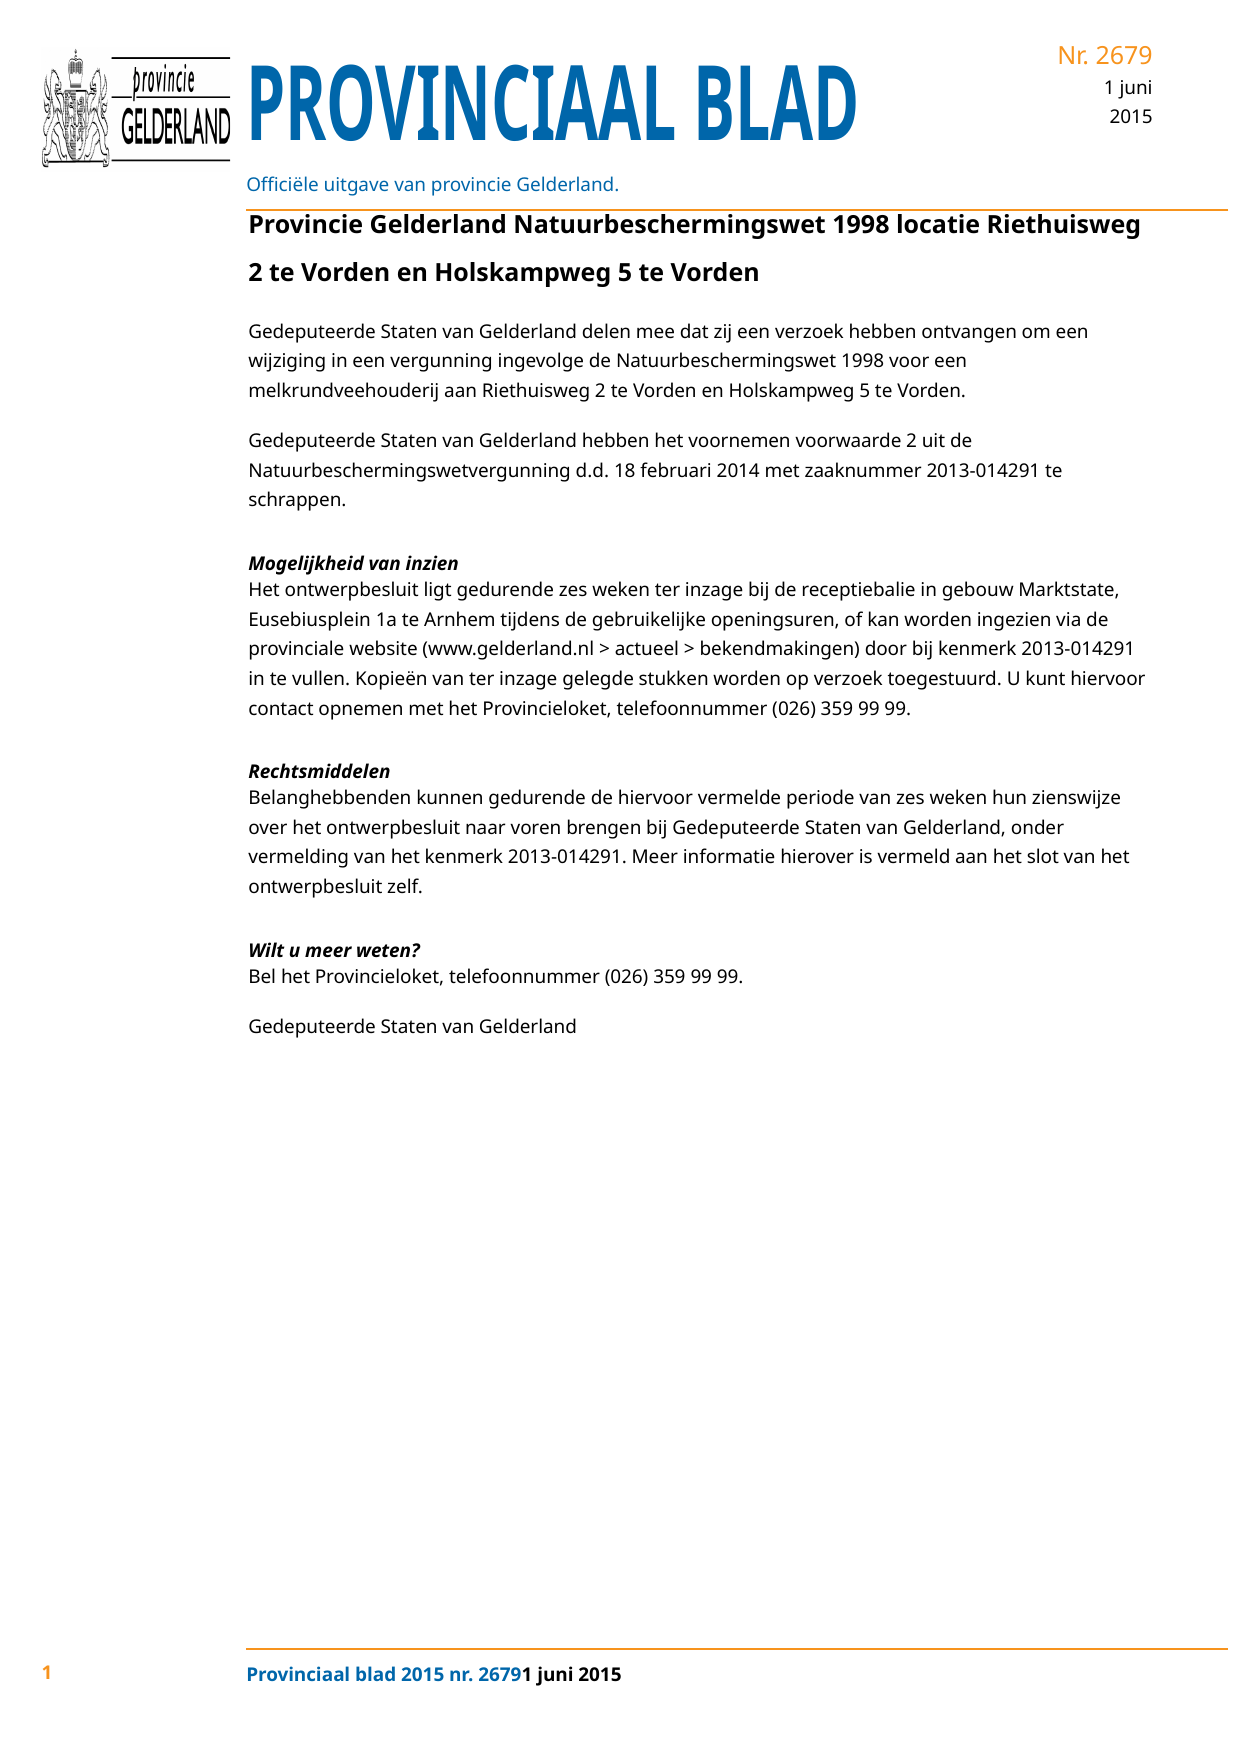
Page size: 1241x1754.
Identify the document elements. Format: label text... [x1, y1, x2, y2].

text Rechtsmiddelen [248, 759, 1152, 784]
text Het ontwerpbesluit ligt gedurende zes weken ter inzage bij de receptiebalie in gebouw Marktstate, Eusebiusplein 1a te Arnhem tijdens de gebruikelijke openingsuren, of kan worden ingezien via de provinciale website (www.gelderland.nl > actueel > bekendmakingen) door bij kenmerk 2013-014291 in te vullen. Kopieën van ter inzage gelegde stukken worden op verzoek toegestuurd. U kunt hiervoor contact opnemen met het Provincieloket, telefoonnummer (026) 359 99 99. [248, 576, 1152, 720]
text Belanghebbenden kunnen gedurende de hiervoor vermelde periode van zes weken hun zienswijze over het ontwerpbesluit naar voren brengen bij Gedeputeerde Staten van Gelderland, onder vermelding van het kenmerk 2013-014291. Meer informatie hierover is vermeld aan het slot van het ontwerpbesluit zelf. [248, 784, 1152, 899]
picture [41, 47, 231, 172]
text Provincie Gelderland Natuurbeschermingswet 1998 locatie Riethuisweg 2 te Vorden en Holskampweg 5 te Vorden [248, 211, 1152, 288]
text Bel het Provincieloket, telefoonnummer (026) 359 99 99. [248, 963, 1152, 988]
text Wilt u meer weten? [248, 937, 1152, 963]
text Gedeputeerde Staten van Gelderland delen mee dat zij een verzoek hebben ontvangen om een wijziging in een vergunning ingevolge de Natuurbeschermingswet 1998 voor een melkrundveehouderij aan Riethuisweg 2 te Vorden en Holskampweg 5 te Vorden. [248, 318, 1152, 403]
text Gedeputeerde Staten van Gelderland [248, 1013, 1152, 1039]
text Mogelijkheid van inzien [248, 551, 1152, 576]
text Gedeputeerde Staten van Gelderland hebben het voornemen voorwaarde 2 uit de Natuurbeschermingswetvergunning d.d. 18 februari 2014 met zaaknummer 2013-014291 te schrappen. [248, 427, 1152, 512]
